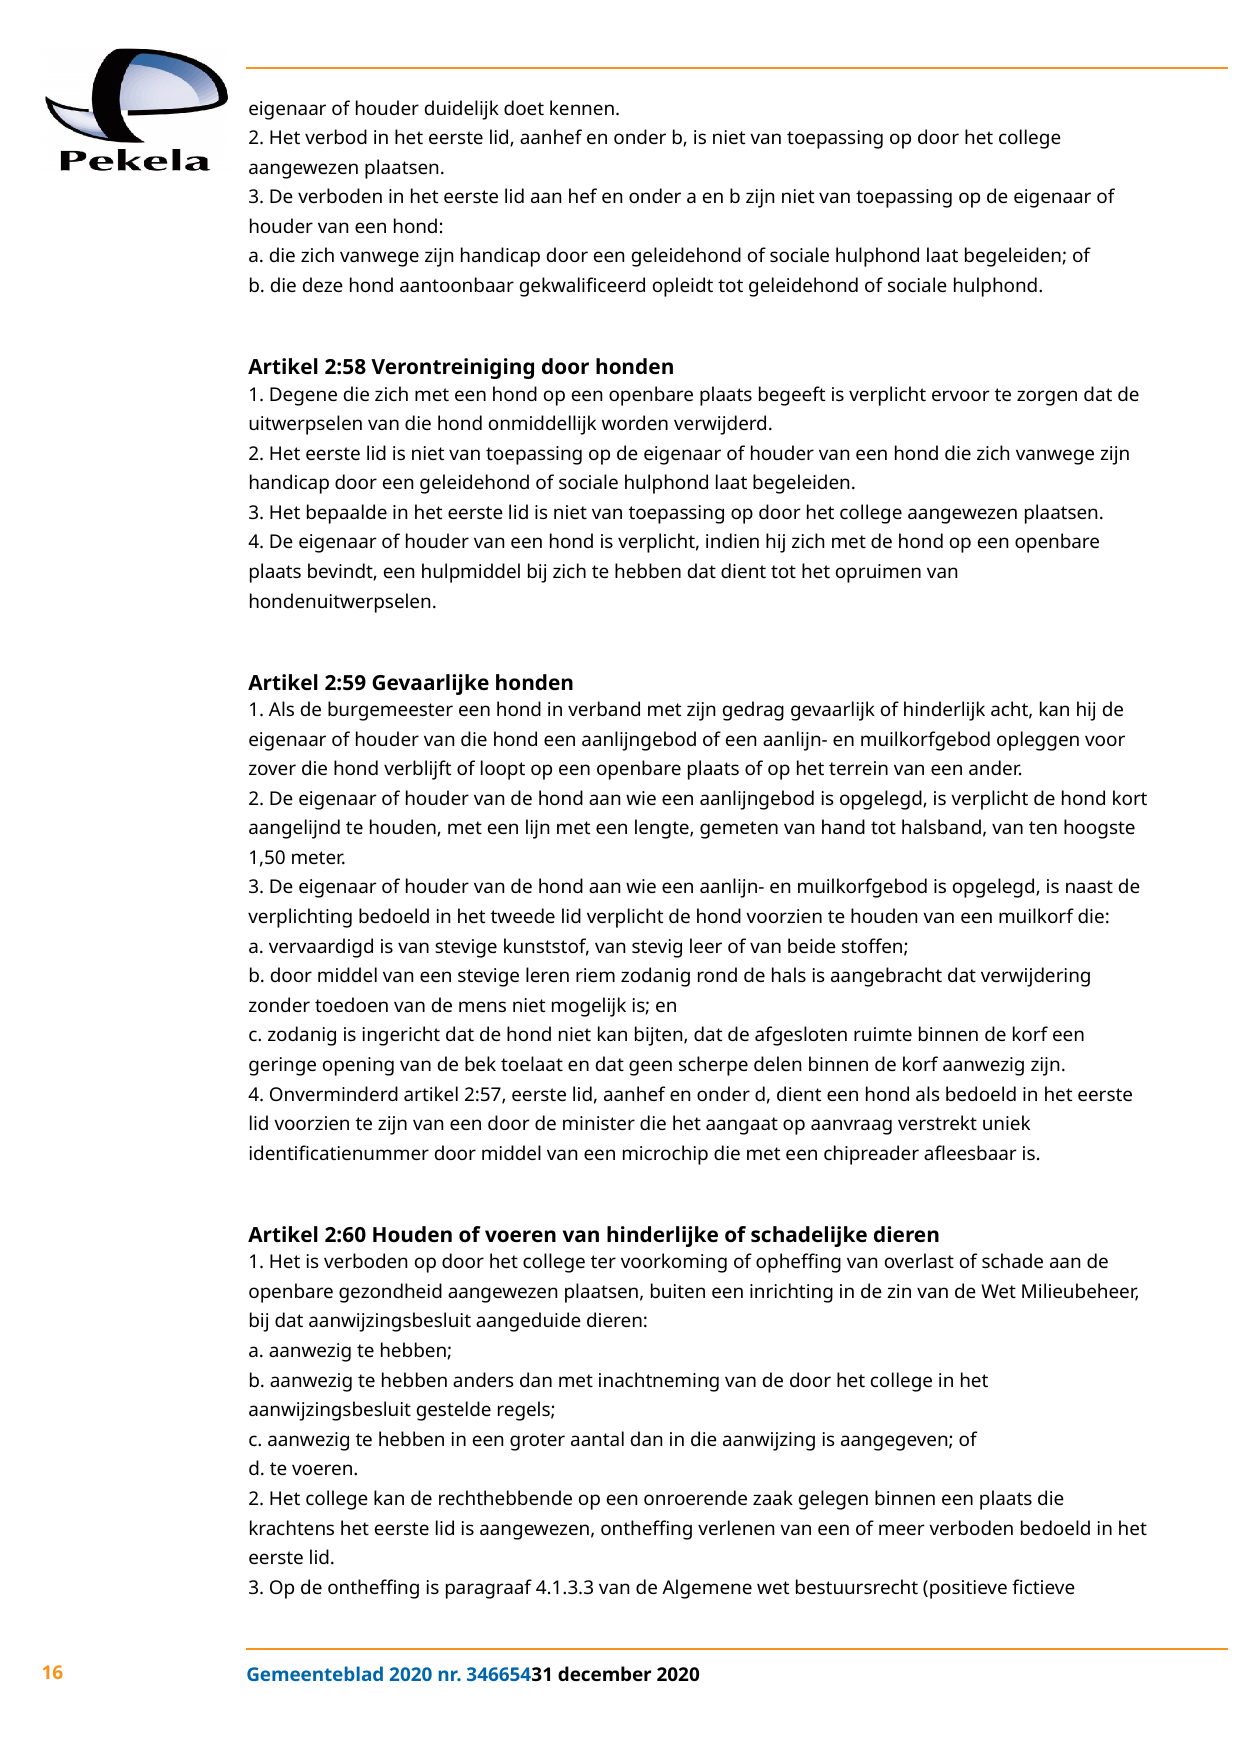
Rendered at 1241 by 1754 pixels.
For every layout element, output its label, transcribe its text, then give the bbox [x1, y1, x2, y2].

text 2. Het verbod in het eerste lid, aanhef en onder b, is niet van toepassing op door het college aangewezen plaatsen. [248, 124, 1152, 180]
text 4. Onverminderd artikel 2:57, eerste lid, aanhef en onder d, dient een hond als bedoeld in het eerste lid voorzien te zijn van een door de minister die het aangaat op aanvraag verstrekt uniek identificatienummer door middel van een microchip die met een chipreader afleesbaar is. [248, 1081, 1152, 1166]
text c. zodanig is ingericht dat de hond niet kan bijten, dat de afgesloten ruimte binnen de korf een geringe opening van de bek toelaat en dat geen scherpe delen binnen de korf aanwezig zijn. [248, 1022, 1152, 1077]
text c. aanwezig te hebben in een groter aantal dan in die aanwijzing is aangegeven; of [248, 1426, 1152, 1452]
text b. die deze hond aantoonbaar gekwalificeerd opleidt tot geleidehond of sociale hulphond. [248, 272, 1152, 298]
text b. door middel van een stevige leren riem zodanig rond de hals is aangebracht dat verwijdering zonder toedoen van de mens niet mogelijk is; en [248, 962, 1152, 1018]
picture [41, 47, 231, 172]
text a. vervaardigd is van stevige kunststof, van stevig leer of van beide stoffen; [248, 933, 1152, 959]
text 3. Het bepaalde in het eerste lid is niet van toepassing op door het college aangewezen plaatsen. [248, 499, 1152, 525]
text a. die zich vanwege zijn handicap door een geleidehond of sociale hulphond laat begeleiden; of [248, 243, 1152, 268]
text 1. Het is verboden op door het college ter voorkoming of opheffing van overlast of schade aan de openbare gezondheid aangewezen plaatsen, buiten een inrichting in de zin van de Wet Milieubeheer, bij dat aanwijzingsbesluit aangeduide dieren: [248, 1248, 1152, 1333]
text 2. Het college kan de rechthebbende op een onroerende zaak gelegen binnen een plaats die krachtens het eerste lid is aangewezen, ontheffing verlenen van een of meer verboden bedoeld in het eerste lid. [248, 1485, 1152, 1570]
text 1. Als de burgemeester een hond in verband met zijn gedrag gevaarlijk of hinderlijk acht, kan hij de eigenaar of houder van die hond een aanlijngebod of een aanlijn- en muilkorfgebod opleggen voor zover die hond verblijft of loopt op een openbare plaats of op het terrein van een ander. [248, 696, 1152, 781]
text 3. De verboden in het eerste lid aan hef en onder a en b zijn niet van toepassing op de eigenaar of houder van een hond: [248, 183, 1152, 239]
text 4. De eigenaar of houder van een hond is verplicht, indien hij zich met de hond op een openbare plaats bevindt, een hulpmiddel bij zich te hebben dat dient tot het opruimen van hondenuitwerpselen. [248, 529, 1152, 613]
text d. te voeren. [248, 1456, 1152, 1481]
text 2. Het eerste lid is niet van toepassing op de eigenaar of houder van een hond die zich vanwege zijn handicap door een geleidehond of sociale hulphond laat begeleiden. [248, 440, 1152, 495]
text 2. De eigenaar of houder van de hond aan wie een aanlijngebod is opgelegd, is verplicht de hond kort aangelijnd te houden, met een lijn met een lengte, gemeten van hand tot halsband, van ten hoogste 1,50 meter. [248, 785, 1152, 870]
text a. aanwezig te hebben; [248, 1337, 1152, 1363]
text Artikel 2:60 Houden of voeren van hinderlijke of schadelijke dieren [248, 1220, 1152, 1248]
text b. aanwezig te hebben anders dan met inachtneming van de door het college in het aanwijzingsbesluit gestelde regels; [248, 1367, 1152, 1422]
text 3. Op de ontheffing is paragraaf 4.1.3.3 van de Algemene wet bestuursrecht (positieve fictieve [248, 1574, 1152, 1599]
text 1. Degene die zich met een hond op een openbare plaats begeeft is verplicht ervoor te zorgen dat de uitwerpselen van die hond onmiddellijk worden verwijderd. [248, 381, 1152, 436]
text Artikel 2:58 Verontreiniging door honden [248, 352, 1152, 381]
text 3. De eigenaar of houder van de hond aan wie een aanlijn- en muilkorfgebod is opgelegd, is naast de verplichting bedoeld in het tweede lid verplicht de hond voorzien te houden van een muilkorf die: [248, 874, 1152, 929]
text eigenaar of houder duidelijk doet kennen. [248, 95, 1152, 121]
text Artikel 2:59 Gevaarlijke honden [248, 668, 1152, 696]
